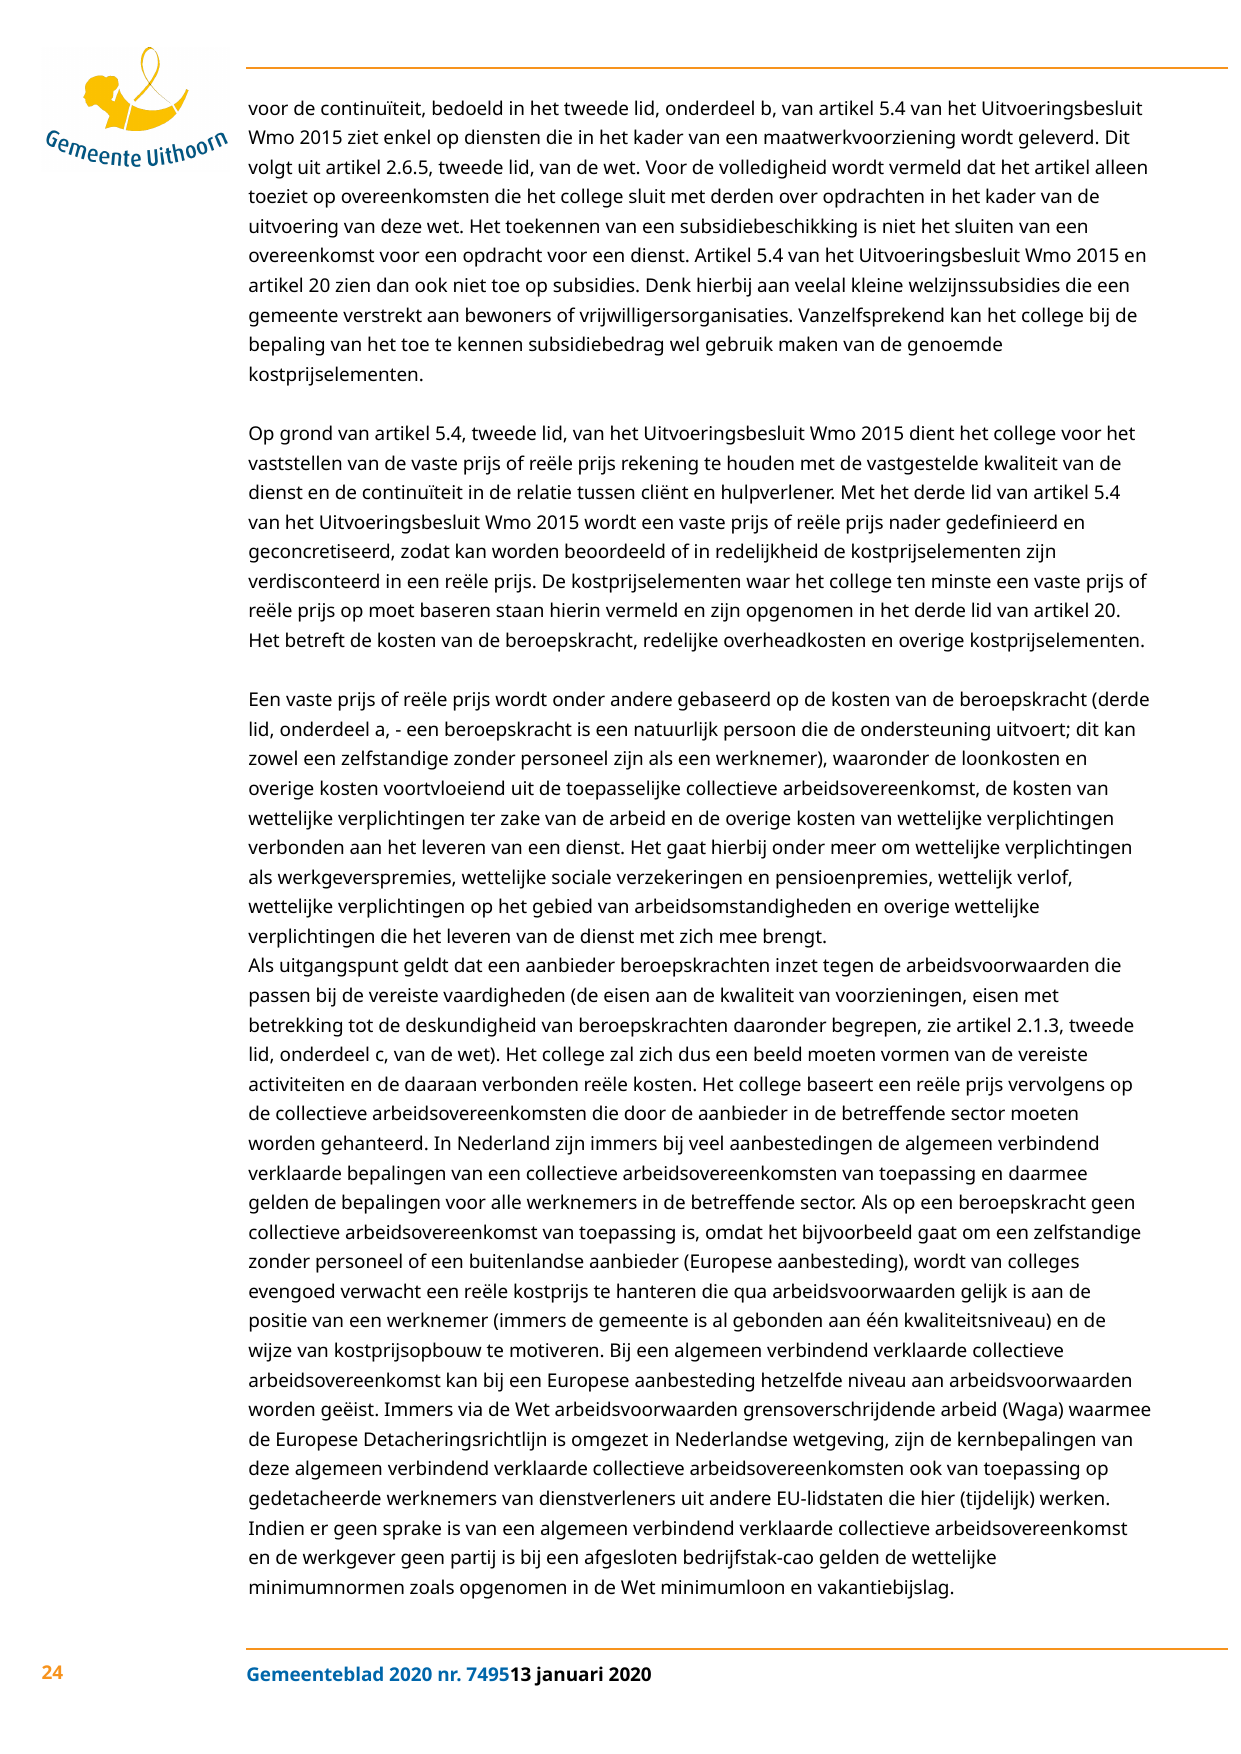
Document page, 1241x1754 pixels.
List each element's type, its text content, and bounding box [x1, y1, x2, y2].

text Op grond van artikel 5.4, tweede lid, van het Uitvoeringsbesluit Wmo 2015 dient het college voor het vaststellen van de vaste prijs of reële prijs rekening te houden met de vastgestelde kwaliteit van de dienst en de continuïteit in de relatie tussen cliënt en hulpverlener. Met het derde lid van artikel 5.4 van het Uitvoeringsbesluit Wmo 2015 wordt een vaste prijs of reële prijs nader gedefinieerd en geconcretiseerd, zodat kan worden beoordeeld of in redelijkheid de kostprijselementen zijn verdisconteerd in een reële prijs. De kostprijselementen waar het college ten minste een vaste prijs of reële prijs op moet baseren staan hierin vermeld en zijn opgenomen in het derde lid van artikel 20. Het betreft de kosten van de beroepskracht, redelijke overheadkosten en overige kostprijselementen. [248, 420, 1152, 653]
text voor de continuïteit, bedoeld in het tweede lid, onderdeel b, van artikel 5.4 van het Uitvoeringsbesluit Wmo 2015 ziet enkel op diensten die in het kader van een maatwerkvoorziening wordt geleverd. Dit volgt uit artikel 2.6.5, tweede lid, van de wet. Voor de volledigheid wordt vermeld dat het artikel alleen toeziet op overeenkomsten die het college sluit met derden over opdrachten in het kader van de uitvoering van deze wet. Het toekennen van een subsidiebeschikking is niet het sluiten van een overeenkomst voor een opdracht voor een dienst. Artikel 5.4 van het Uitvoeringsbesluit Wmo 2015 en artikel 20 zien dan ook niet toe op subsidies. Denk hierbij aan veelal kleine welzijnssubsidies die een gemeente verstrekt aan bewoners of vrijwilligersorganisaties. Vanzelfsprekend kan het college bij de bepaling van het toe te kennen subsidiebedrag wel gebruik maken van de genoemde kostprijselementen. [248, 95, 1152, 387]
text Als uitgangspunt geldt dat een aanbieder beroepskrachten inzet tegen de arbeidsvoorwaarden die passen bij de vereiste vaardigheden (de eisen aan de kwaliteit van voorzieningen, eisen met betrekking tot de deskundigheid van beroepskrachten daaronder begrepen, zie artikel 2.1.3, tweede lid, onderdeel c, van de wet). Het college zal zich dus een beeld moeten vormen van de vereiste activiteiten en de daaraan verbonden reële kosten. Het college baseert een reële prijs vervolgens op de collectieve arbeidsovereenkomsten die door de aanbieder in de betreffende sector moeten worden gehanteerd. In Nederland zijn immers bij veel aanbestedingen de algemeen verbindend verklaarde bepalingen van een collectieve arbeidsovereenkomsten van toepassing en daarmee gelden de bepalingen voor alle werknemers in de betreffende sector. Als op een beroepskracht geen collectieve arbeidsovereenkomst van toepassing is, omdat het bijvoorbeeld gaat om een zelfstandige zonder personeel of een buitenlandse aanbieder (Europese aanbesteding), wordt van colleges evengoed verwacht een reële kostprijs te hanteren die qua arbeidsvoorwaarden gelijk is aan de positie van een werknemer (immers de gemeente is al gebonden aan één kwaliteitsniveau) en de wijze van kostprijsopbouw te motiveren. Bij een algemeen verbindend verklaarde collectieve arbeidsovereenkomst kan bij een Europese aanbesteding hetzelfde niveau aan arbeidsvoorwaarden worden geëist. Immers via de Wet arbeidsvoorwaarden grensoverschrijdende arbeid (Waga) waarmee de Europese Detacheringsrichtlijn is omgezet in Nederlandse wetgeving, zijn de kernbepalingen van deze algemeen verbindend verklaarde collectieve arbeidsovereenkomsten ook van toepassing op gedetacheerde werknemers van dienstverleners uit andere EU-lidstaten die hier (tijdelijk) werken. Indien er geen sprake is van een algemeen verbindend verklaarde collectieve arbeidsovereenkomst en de werkgever geen partij is bij een afgesloten bedrijfstak-cao gelden de wettelijke minimumnormen zoals opgenomen in de Wet minimumloon en vakantiebijslag. [248, 953, 1152, 1600]
text Een vaste prijs of reële prijs wordt onder andere gebaseerd op de kosten van de beroepskracht (derde lid, onderdeel a, - een beroepskracht is een natuurlijk persoon die de ondersteuning uitvoert; dit kan zowel een zelfstandige zonder personeel zijn als een werknemer), waaronder de loonkosten en overige kosten voortvloeiend uit de toepasselijke collectieve arbeidsovereenkomst, de kosten van wettelijke verplichtingen ter zake van de arbeid en de overige kosten van wettelijke verplichtingen verbonden aan het leveren van een dienst. Het gaat hierbij onder meer om wettelijke verplichtingen als werkgeverspremies, wettelijke sociale verzekeringen en pensioenpremies, wettelijk verlof, wettelijke verplichtingen op het gebied van arbeidsomstandigheden en overige wettelijke verplichtingen die het leveren van de dienst met zich mee brengt. [248, 686, 1152, 949]
picture [41, 47, 231, 172]
